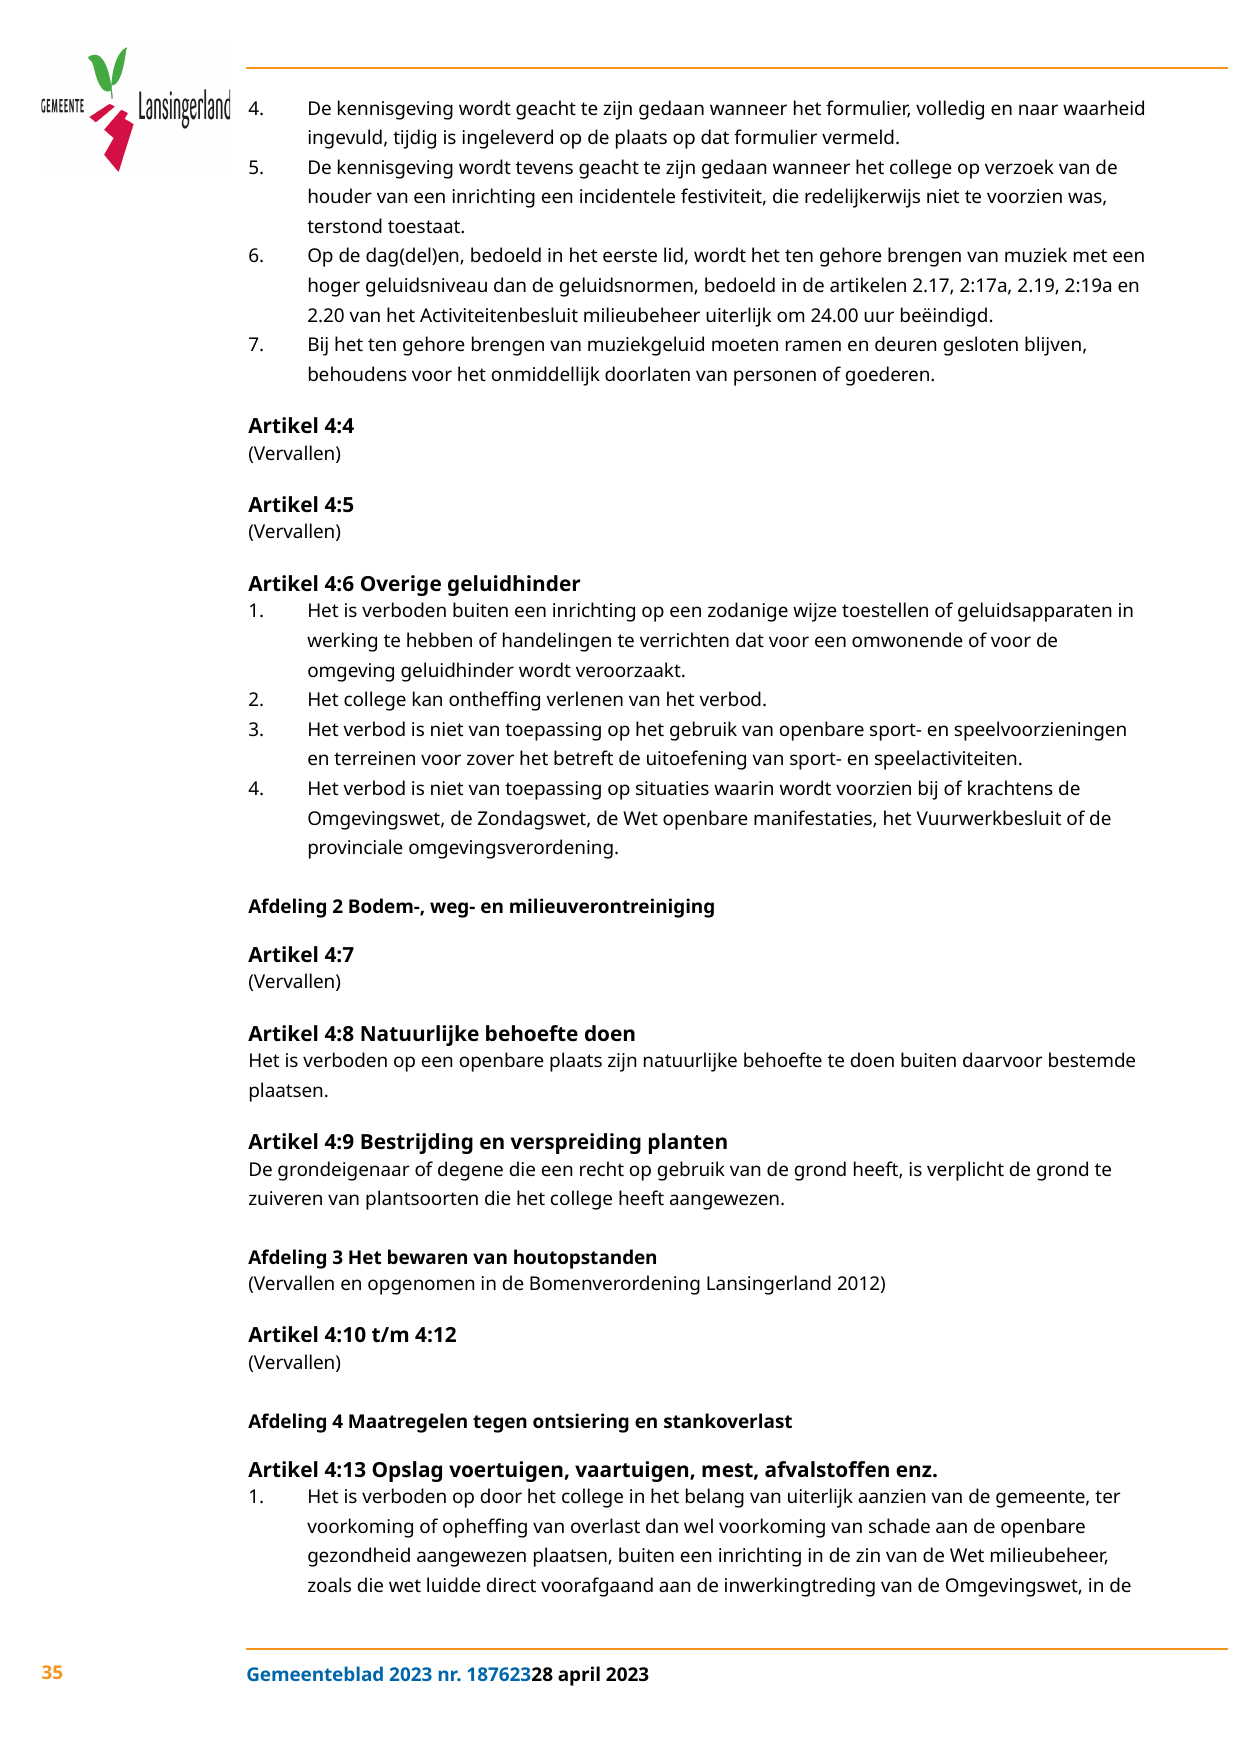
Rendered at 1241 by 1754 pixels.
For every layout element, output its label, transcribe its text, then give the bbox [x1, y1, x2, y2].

list Het verbod is niet van toepassing op het gebruik van openbare sport- en speelvoorzieningen en terreinen voor zover het betreft de uitoefening van sport- en speelactiviteiten. [248, 716, 1152, 771]
list Het verbod is niet van toepassing op situaties waarin wordt voorzien bij of krachtens de Omgevingswet, de Zondagswet, de Wet openbare manifestaties, het Vuurwerkbesluit of de provinciale omgevingsverordening. [248, 775, 1152, 860]
text (Vervallen en opgenomen in de Bomenverordening Lansingerland 2012) [248, 1270, 1152, 1296]
text Afdeling 4 Maatregelen tegen ontsiering en stankoverlast [248, 1408, 1152, 1434]
text Artikel 4:8 Natuurlijke behoefte doen [248, 1019, 1152, 1047]
text Afdeling 3 Het bewaren van houtopstanden [248, 1244, 1152, 1270]
text (Vervallen) [248, 968, 1152, 994]
text Artikel 4:9 Bestrijding en verspreiding planten [248, 1127, 1152, 1156]
text Artikel 4:5 [248, 490, 1152, 519]
picture [41, 47, 231, 172]
text Artikel 4:7 [248, 940, 1152, 968]
list De kennisgeving wordt geacht te zijn gedaan wanneer het formulier, volledig en naar waarheid ingevuld, tijdig is ingeleverd op de plaats op dat formulier vermeld. [248, 95, 1152, 150]
text (Vervallen) [248, 440, 1152, 466]
list Bij het ten gehore brengen van muziekgeluid moeten ramen en deuren gesloten blijven, behoudens voor het onmiddellijk doorlaten van personen of goederen. [248, 331, 1152, 387]
text Artikel 4:13 Opslag voertuigen, vaartuigen, mest, afvalstoffen enz. [248, 1455, 1152, 1483]
text Artikel 4:10 t/m 4:12 [248, 1321, 1152, 1349]
list Op de dag(del)en, bedoeld in het eerste lid, wordt het ten gehore brengen van muziek met een hoger geluidsniveau dan de geluidsnormen, bedoeld in de artikelen 2.17, 2:17a, 2.19, 2:19a en 2.20 van het Activiteitenbesluit milieubeheer uiterlijk om 24.00 uur beëindigd. [248, 243, 1152, 328]
text Artikel 4:6 Overige geluidhinder [248, 569, 1152, 598]
text De grondeigenaar of degene die een recht op gebruik van de grond heeft, is verplicht de grond te zuiveren van plantsoorten die het college heeft aangewezen. [248, 1156, 1152, 1211]
list De kennisgeving wordt tevens geacht te zijn gedaan wanneer het college op verzoek van de houder van een inrichting een incidentele festiviteit, die redelijkerwijs niet te voorzien was, terstond toestaat. [248, 154, 1152, 239]
text (Vervallen) [248, 519, 1152, 544]
text (Vervallen) [248, 1349, 1152, 1375]
list Het college kan ontheffing verlenen van het verbod. [248, 686, 1152, 712]
text Het is verboden op een openbare plaats zijn natuurlijke behoefte te doen buiten daarvoor bestemde plaatsen. [248, 1047, 1152, 1103]
list Het is verboden op door het college in het belang van uiterlijk aanzien van de gemeente, ter voorkoming of opheffing van overlast dan wel voorkoming van schade aan de openbare gezondheid aangewezen plaatsen, buiten een inrichting in de zin van de Wet milieubeheer, zoals die wet luidde direct voorafgaand aan de inwerkingtreding van de Omgevingswet, in de [248, 1483, 1152, 1598]
text Afdeling 2 Bodem-, weg- en milieuverontreiniging [248, 893, 1152, 919]
list Het is verboden buiten een inrichting op een zodanige wijze toestellen of geluidsapparaten in werking te hebben of handelingen te verrichten dat voor een omwonende of voor de omgeving geluidhinder wordt veroorzaakt. [248, 598, 1152, 682]
text Artikel 4:4 [248, 411, 1152, 440]
